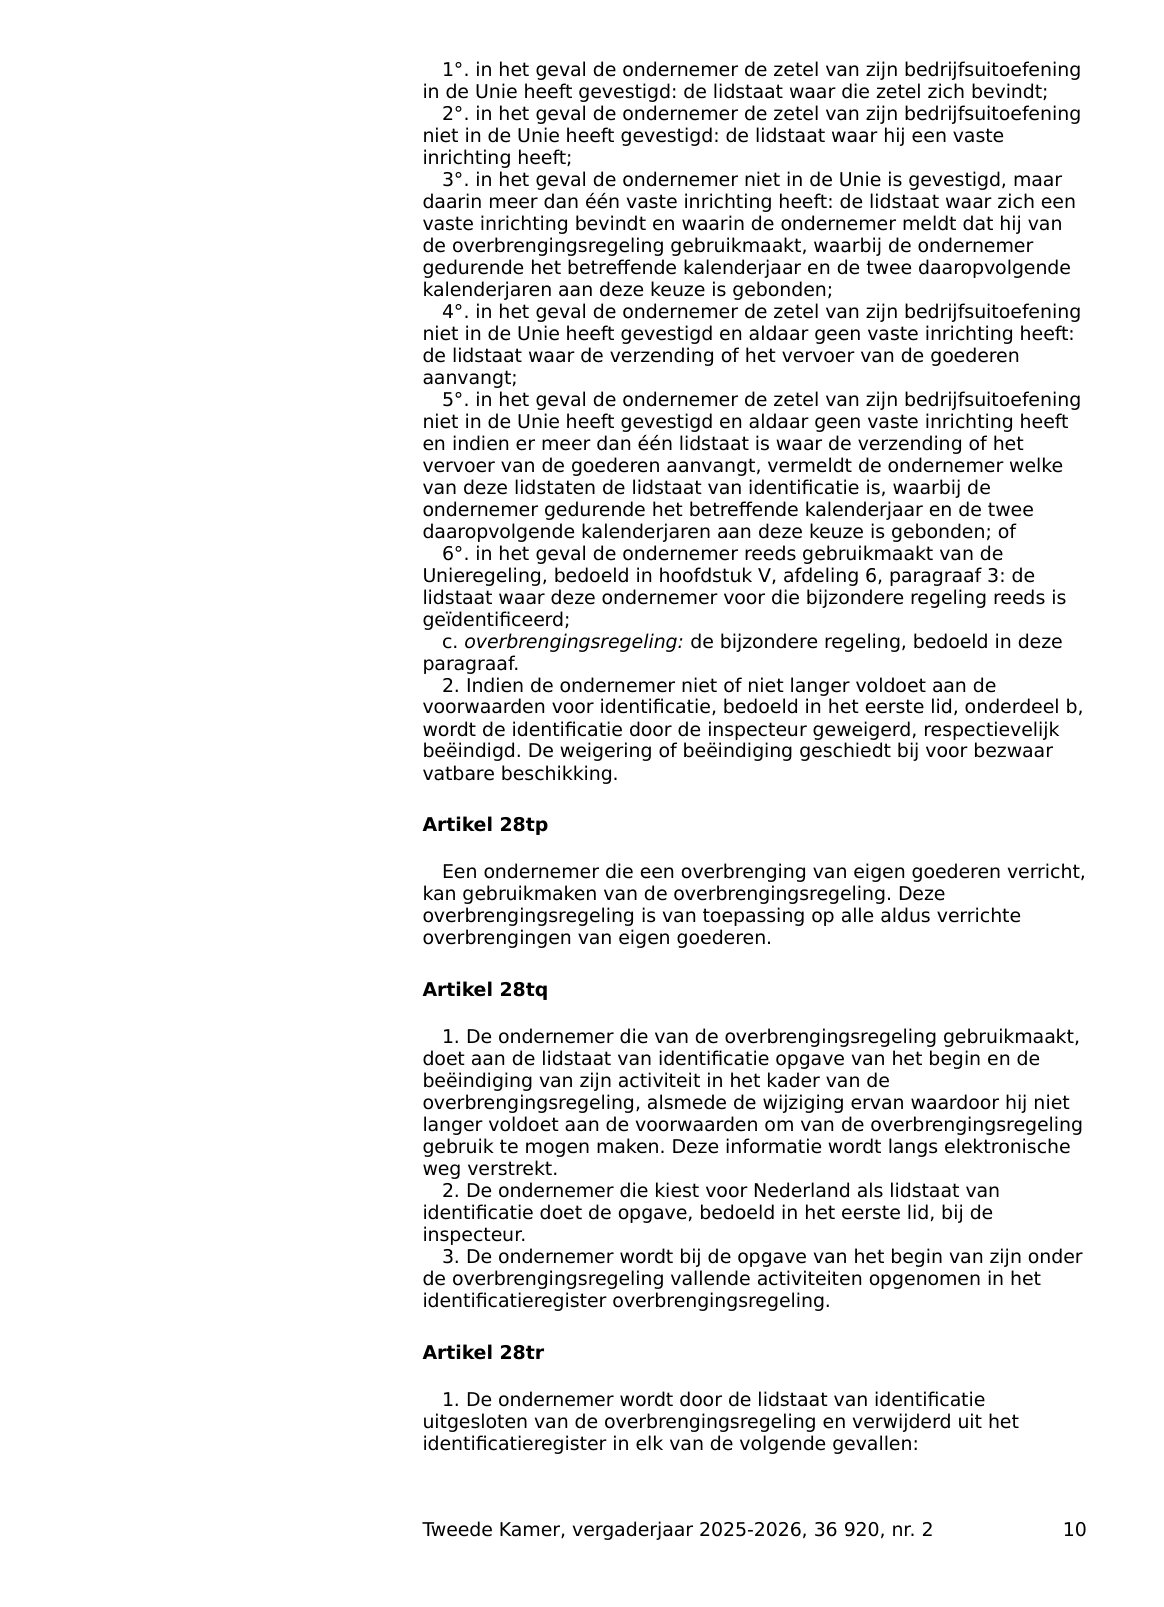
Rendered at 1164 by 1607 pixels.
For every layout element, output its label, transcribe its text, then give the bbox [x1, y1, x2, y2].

text Een ondernemer die een overbrenging van eigen goederen verricht, kan gebruikmaken van de overbrengingsregeling. Deze overbrengingsregeling is van toepassing op alle aldus verrichte overbrengingen van eigen goederen. [422, 861, 1087, 949]
subtitle Artikel 28tq [422, 979, 1087, 1001]
text 1. De ondernemer die van de overbrengingsregeling gebruikmaakt, doet aan de lidstaat van identificatie opgave van het begin en de beëindiging van zijn activiteit in het kader van de overbrengingsregeling, alsmede de wijziging ervan waardoor hij niet langer voldoet aan de voorwaarden om van de overbrengingsregeling gebruik te mogen maken. Deze informatie wordt langs elektronische weg verstrekt. [422, 1026, 1087, 1180]
text 2. Indien de ondernemer niet of niet langer voldoet aan de voorwaarden voor identificatie, bedoeld in het eerste lid, onderdeel b, wordt de identificatie door de inspecteur geweigerd, respectievelijk beëindigd. De weigering of beëindiging geschiedt bij voor bezwaar vatbare beschikking. [422, 674, 1087, 784]
text 1. De ondernemer wordt door de lidstaat van identificatie uitgesloten van de overbrengingsregeling en verwijderd uit het identificatieregister in elk van de volgende gevallen: [422, 1389, 1087, 1455]
text 2°. in het geval de ondernemer de zetel van zijn bedrijfsuitoefening niet in de Unie heeft gevestigd: de lidstaat waar hij een vaste inrichting heeft; [422, 103, 1087, 169]
text 2. De ondernemer die kiest voor Nederland als lidstaat van identificatie doet de opgave, bedoeld in het eerste lid, bij de inspecteur. [422, 1180, 1087, 1246]
text 1°. in het geval de ondernemer de zetel van zijn bedrijfsuitoefening in de Unie heeft gevestigd: de lidstaat waar die zetel zich bevindt; [422, 59, 1087, 103]
text c. overbrengingsregeling: de bijzondere regeling, bedoeld in deze paragraaf. [422, 631, 1087, 674]
text 6°. in het geval de ondernemer reeds gebruikmaakt van de Unieregeling, bedoeld in hoofdstuk V, afdeling 6, paragraaf 3: de lidstaat waar deze ondernemer voor die bijzondere regeling reeds is geïdentificeerd; [422, 543, 1087, 631]
text 4°. in het geval de ondernemer de zetel van zijn bedrijfsuitoefening niet in de Unie heeft gevestigd en aldaar geen vaste inrichting heeft: de lidstaat waar de verzending of het vervoer van de goederen aanvangt; [422, 301, 1087, 389]
text 3°. in het geval de ondernemer niet in de Unie is gevestigd, maar daarin meer dan één vaste inrichting heeft: de lidstaat waar zich een vaste inrichting bevindt en waarin de ondernemer meldt dat hij van de overbrengingsregeling gebruikmaakt, waarbij de ondernemer gedurende het betreffende kalenderjaar en de twee daaropvolgende kalenderjaren aan deze keuze is gebonden; [422, 169, 1087, 301]
subtitle Artikel 28tp [422, 814, 1087, 836]
text 5°. in het geval de ondernemer de zetel van zijn bedrijfsuitoefening niet in de Unie heeft gevestigd en aldaar geen vaste inrichting heeft en indien er meer dan één lidstaat is waar de verzending of het vervoer van de goederen aanvangt, vermeldt de ondernemer welke van deze lidstaten de lidstaat van identificatie is, waarbij de ondernemer gedurende het betreffende kalenderjaar en de twee daaropvolgende kalenderjaren aan deze keuze is gebonden; of [422, 389, 1087, 543]
text 3. De ondernemer wordt bij de opgave van het begin van zijn onder de overbrengingsregeling vallende activiteiten opgenomen in het identificatieregister overbrengingsregeling. [422, 1246, 1087, 1312]
subtitle Artikel 28tr [422, 1342, 1087, 1364]
